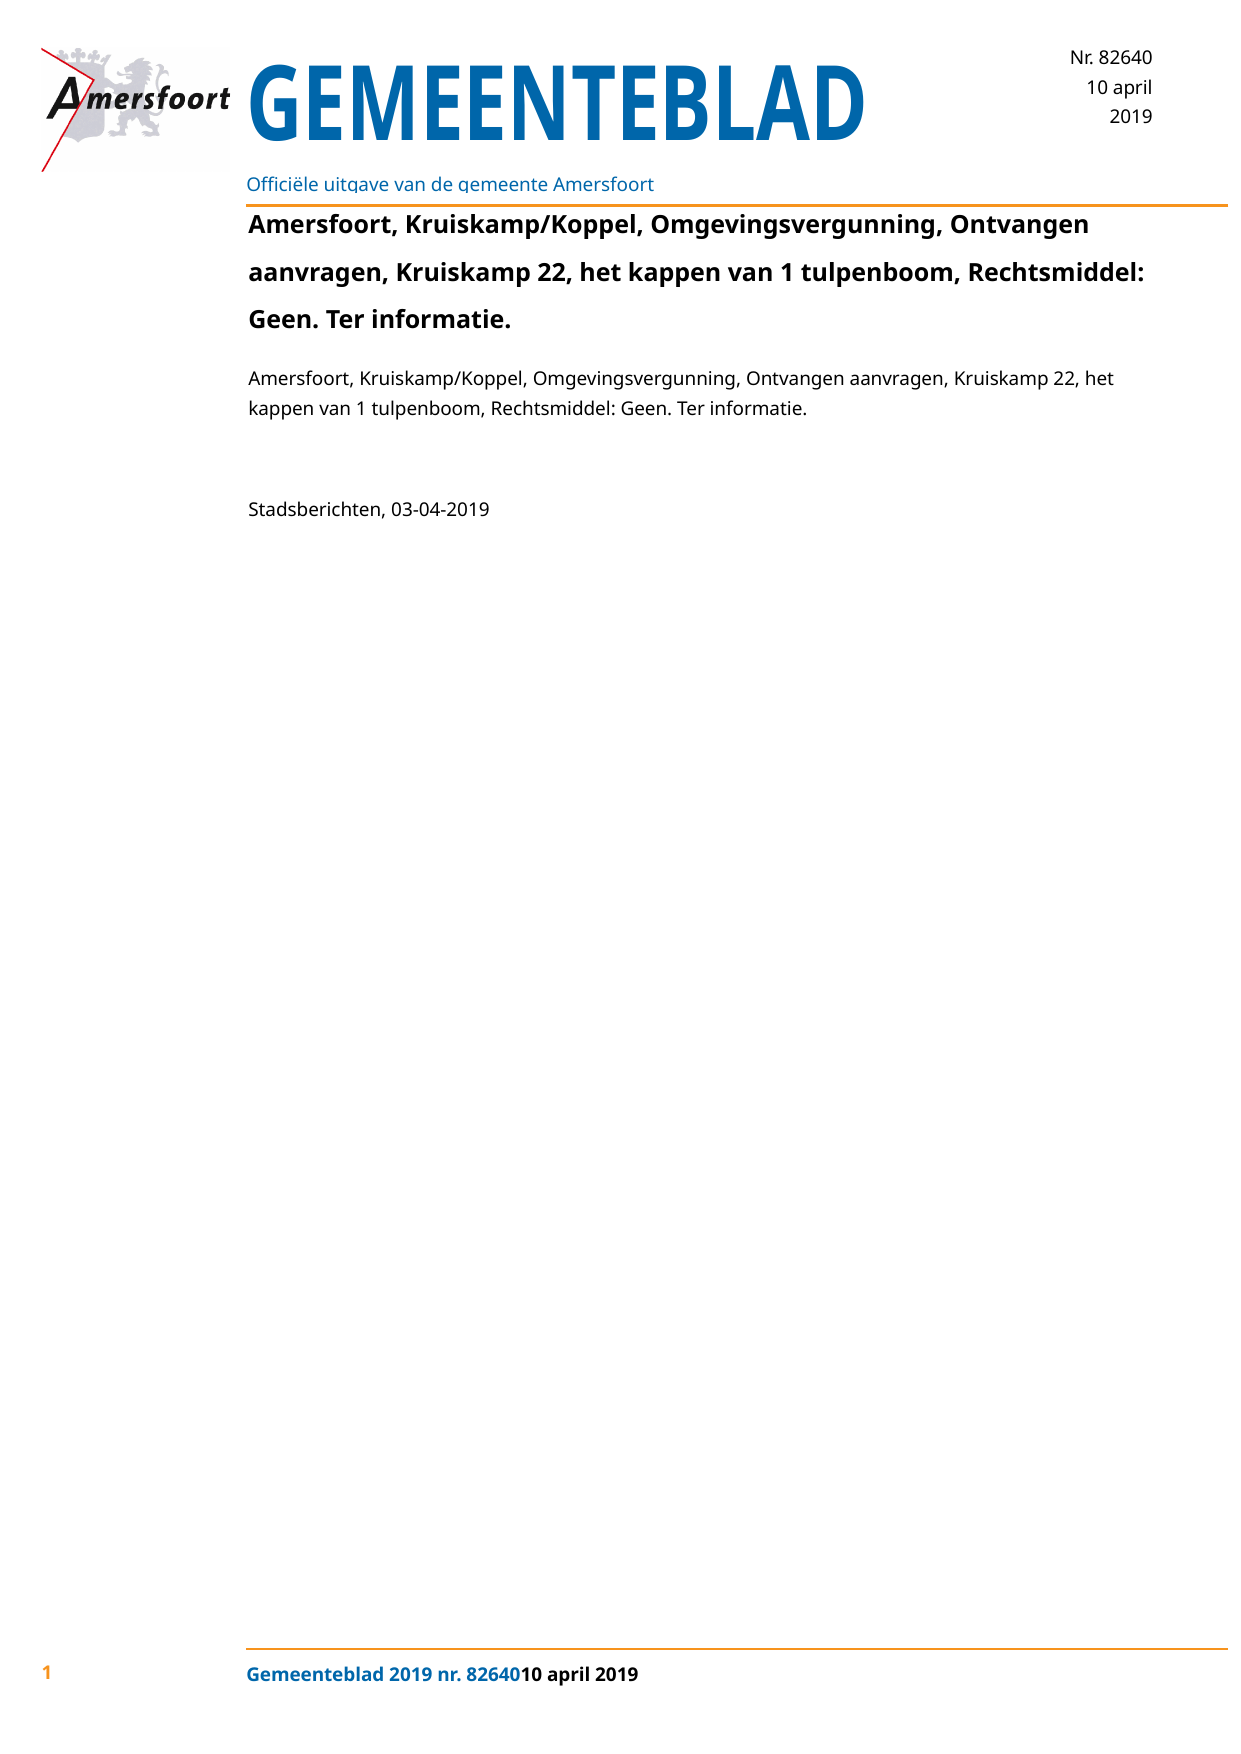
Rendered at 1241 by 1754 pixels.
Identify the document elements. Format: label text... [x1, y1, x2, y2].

picture [41, 47, 231, 172]
text Amersfoort, Kruiskamp/Koppel, Omgevingsvergunning, Ontvangen aanvragen, Kruiskamp 22, het kappen van 1 tulpenboom, Rechtsmiddel: Geen. Ter informatie. [248, 207, 1152, 336]
text Amersfoort, Kruiskamp/Koppel, Omgevingsvergunning, Ontvangen aanvragen, Kruiskamp 22, het kappen van 1 tulpenboom, Rechtsmiddel: Geen. Ter informatie. [248, 366, 1152, 421]
text Stadsberichten, 03-04-2019 [248, 496, 1152, 522]
